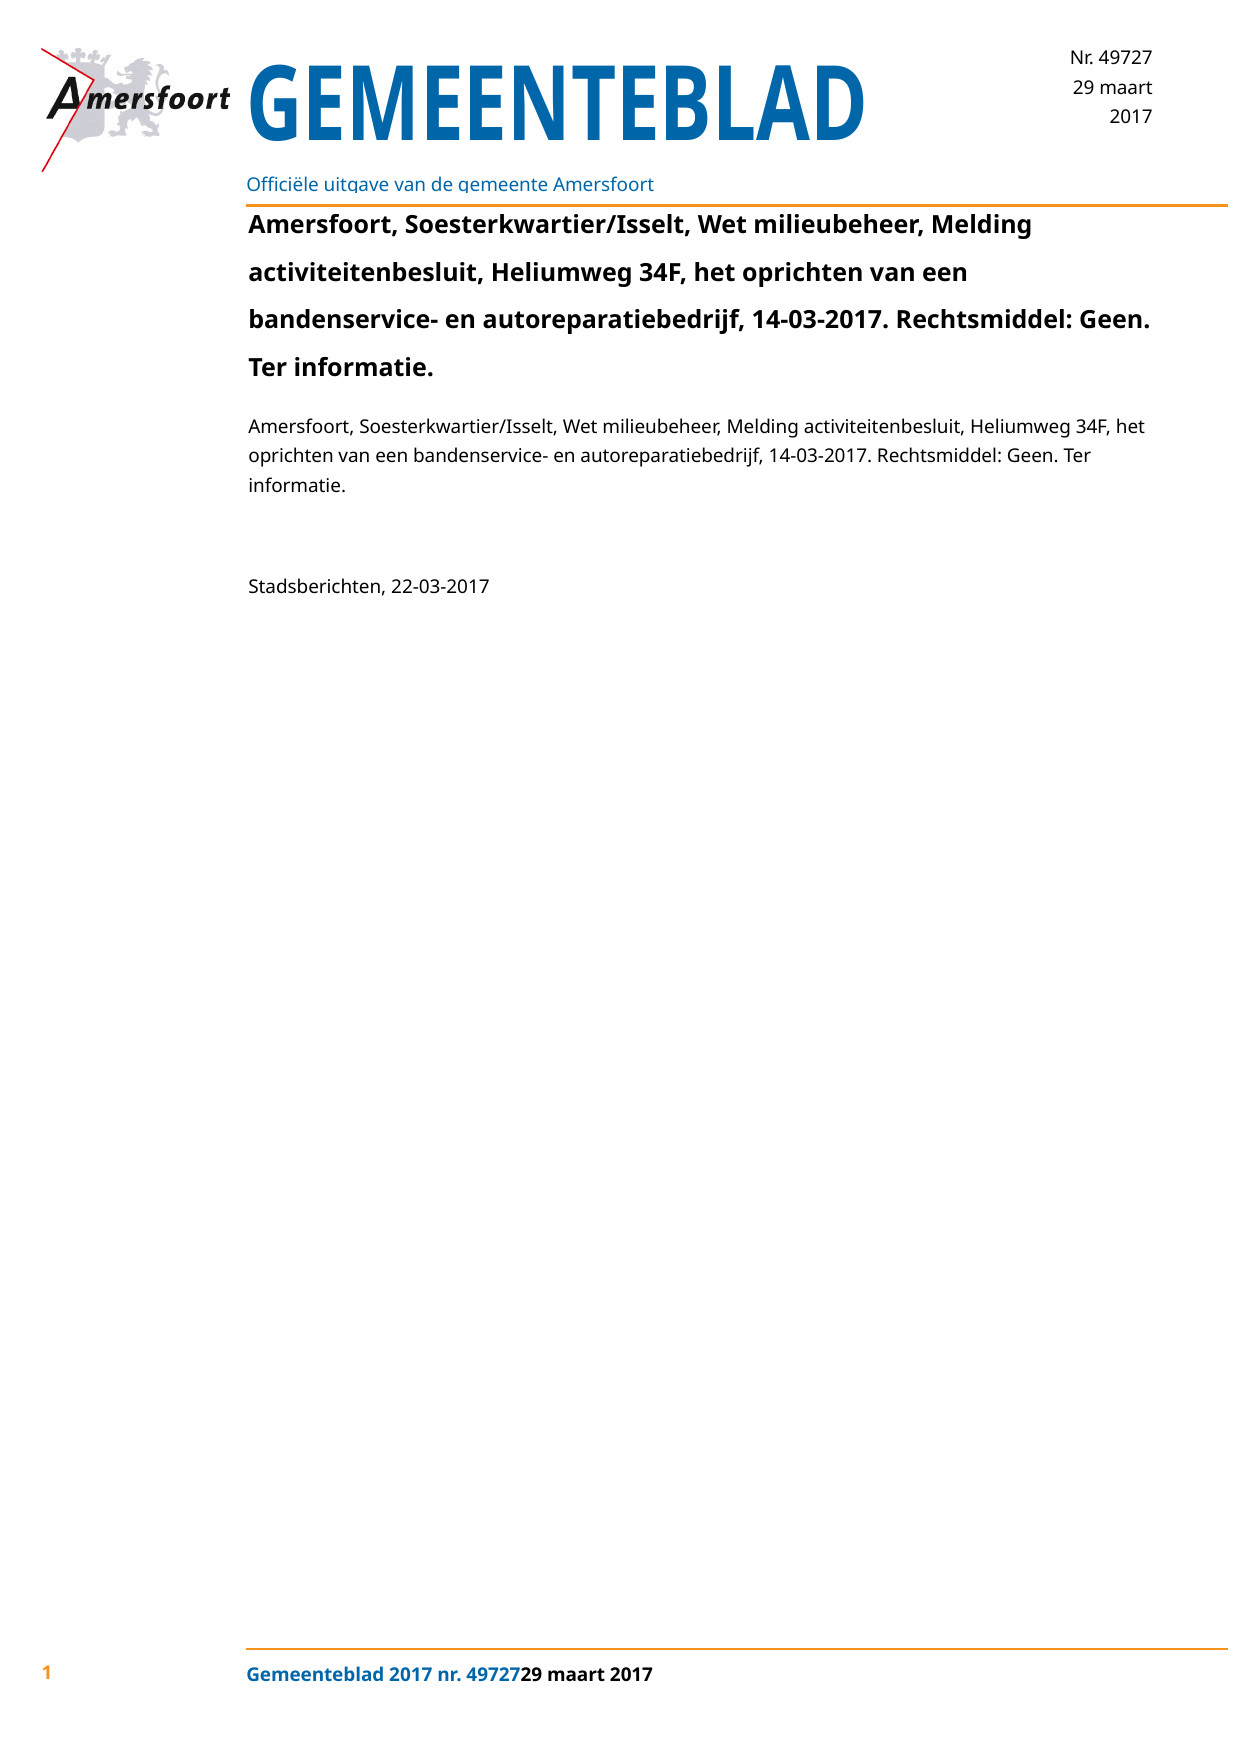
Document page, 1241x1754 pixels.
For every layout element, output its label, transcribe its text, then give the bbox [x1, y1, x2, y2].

picture [41, 47, 231, 172]
text Amersfoort, Soesterkwartier/Isselt, Wet milieubeheer, Melding activiteitenbesluit, Heliumweg 34F, het oprichten van een bandenservice- en autoreparatiebedrijf, 14-03-2017. Rechtsmiddel: Geen. Ter informatie. [248, 207, 1152, 384]
text Amersfoort, Soesterkwartier/Isselt, Wet milieubeheer, Melding activiteitenbesluit, Heliumweg 34F, het oprichten van een bandenservice- en autoreparatiebedrijf, 14-03-2017. Rechtsmiddel: Geen. Ter informatie. [248, 413, 1152, 498]
text Stadsberichten, 22-03-2017 [248, 573, 1152, 599]
